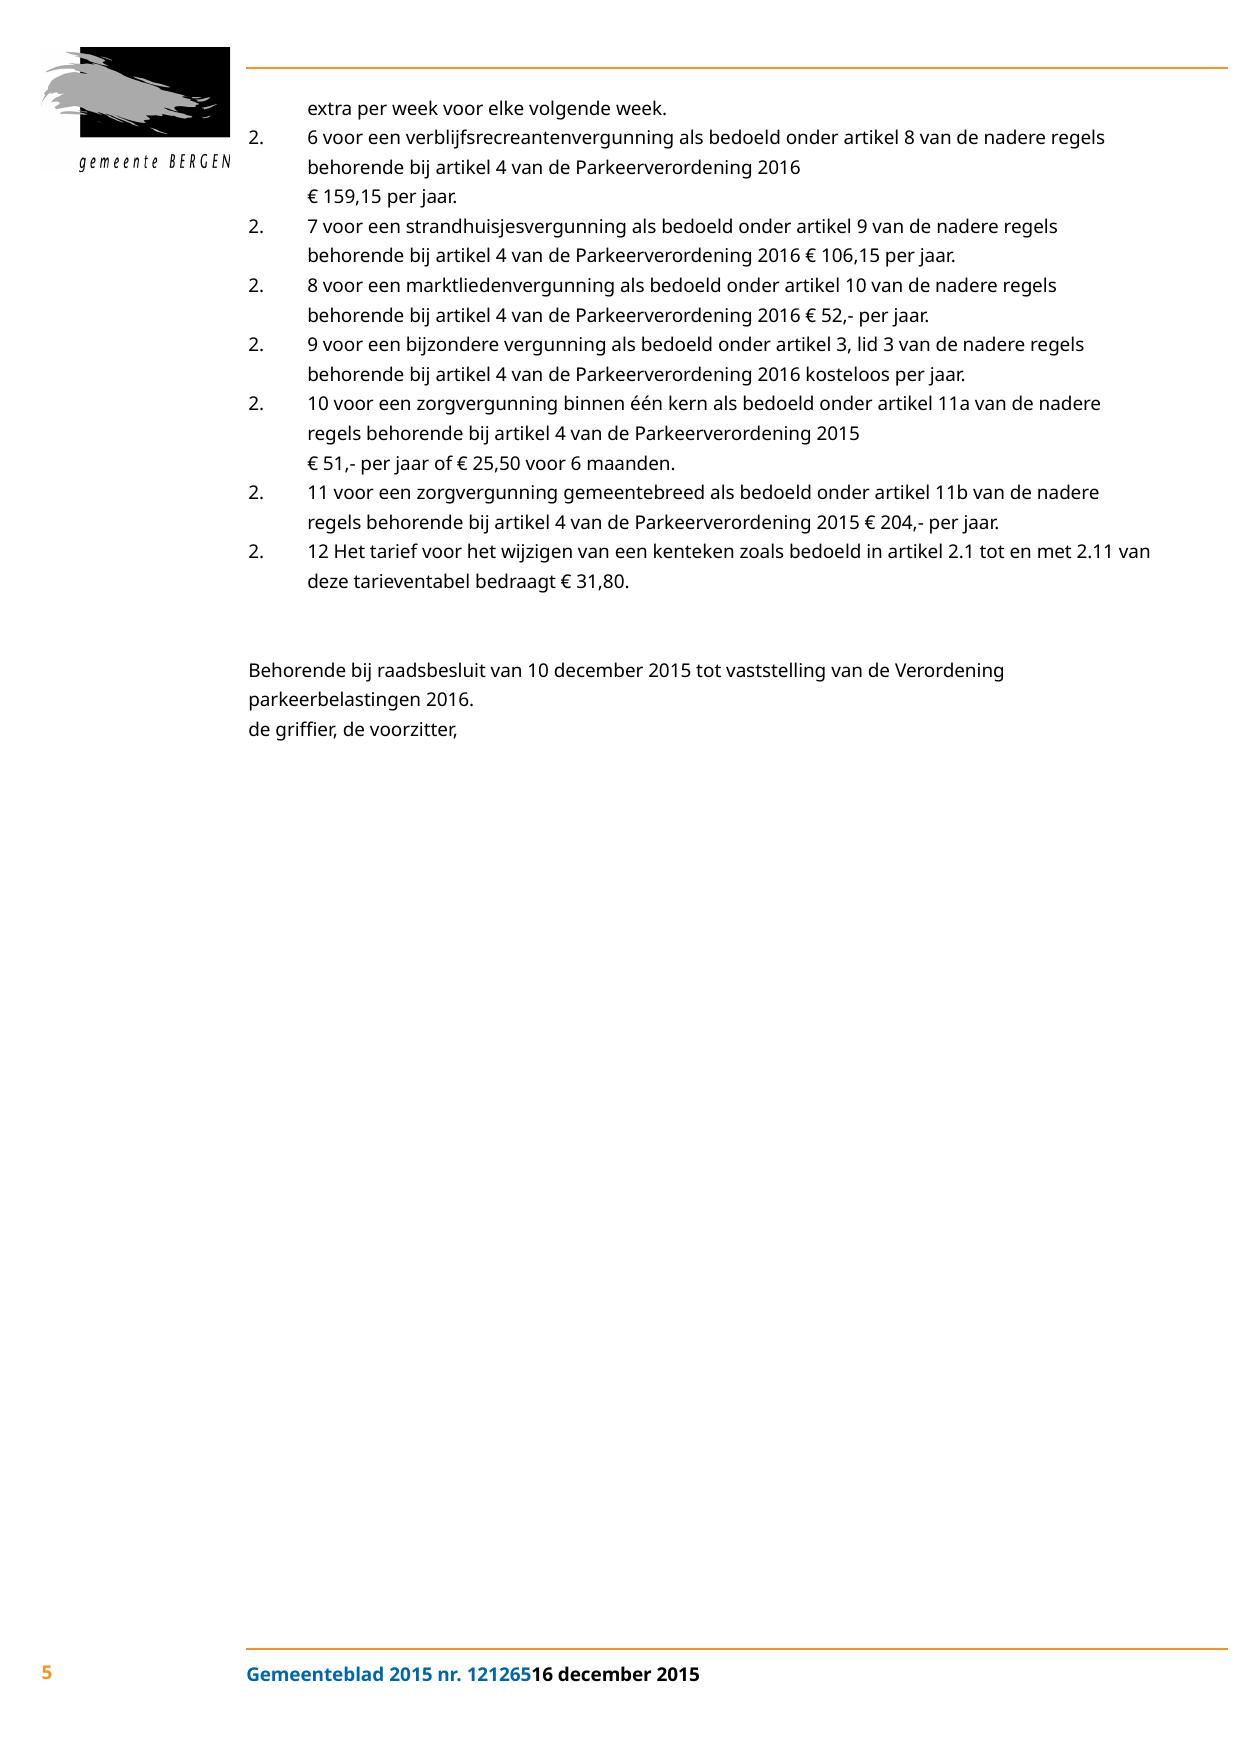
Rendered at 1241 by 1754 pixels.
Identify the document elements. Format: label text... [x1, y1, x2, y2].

list 12 Het tarief voor het wijzigen van een kenteken zoals bedoeld in artikel 2.1 tot en met 2.11 van deze tarieventabel bedraagt € 31,80. [248, 538, 1152, 594]
list 6 voor een verblijfsrecreantenvergunning als bedoeld onder artikel 8 van de nadere regels behorende bij artikel 4 van de Parkeerverordening 2016 [248, 124, 1152, 180]
list extra per week voor elke volgende week. [248, 95, 1152, 121]
list 9 voor een bijzondere vergunning als bedoeld onder artikel 3, lid 3 van de nadere regels behorende bij artikel 4 van de Parkeerverordening 2016 kosteloos per jaar. [248, 331, 1152, 387]
text Behorende bij raadsbesluit van 10 december 2015 tot vaststelling van de Verordening parkeerbelastingen 2016. [248, 657, 1152, 712]
list € 51,- per jaar of € 25,50 voor 6 maanden. [248, 450, 1152, 476]
picture [41, 47, 231, 172]
list 10 voor een zorgvergunning binnen één kern als bedoeld onder artikel 11a van de nadere regels behorende bij artikel 4 van de Parkeerverordening 2015 [248, 391, 1152, 446]
list 8 voor een marktliedenvergunning als bedoeld onder artikel 10 van de nadere regels behorende bij artikel 4 van de Parkeerverordening 2016 € 52,- per jaar. [248, 272, 1152, 328]
list 11 voor een zorgvergunning gemeentebreed als bedoeld onder artikel 11b van de nadere regels behorende bij artikel 4 van de Parkeerverordening 2015 € 204,- per jaar. [248, 479, 1152, 535]
list 7 voor een strandhuisjesvergunning als bedoeld onder artikel 9 van de nadere regels behorende bij artikel 4 van de Parkeerverordening 2016 € 106,15 per jaar. [248, 213, 1152, 268]
list € 159,15 per jaar. [248, 183, 1152, 209]
text de griffier, de voorzitter, [248, 716, 1152, 742]
